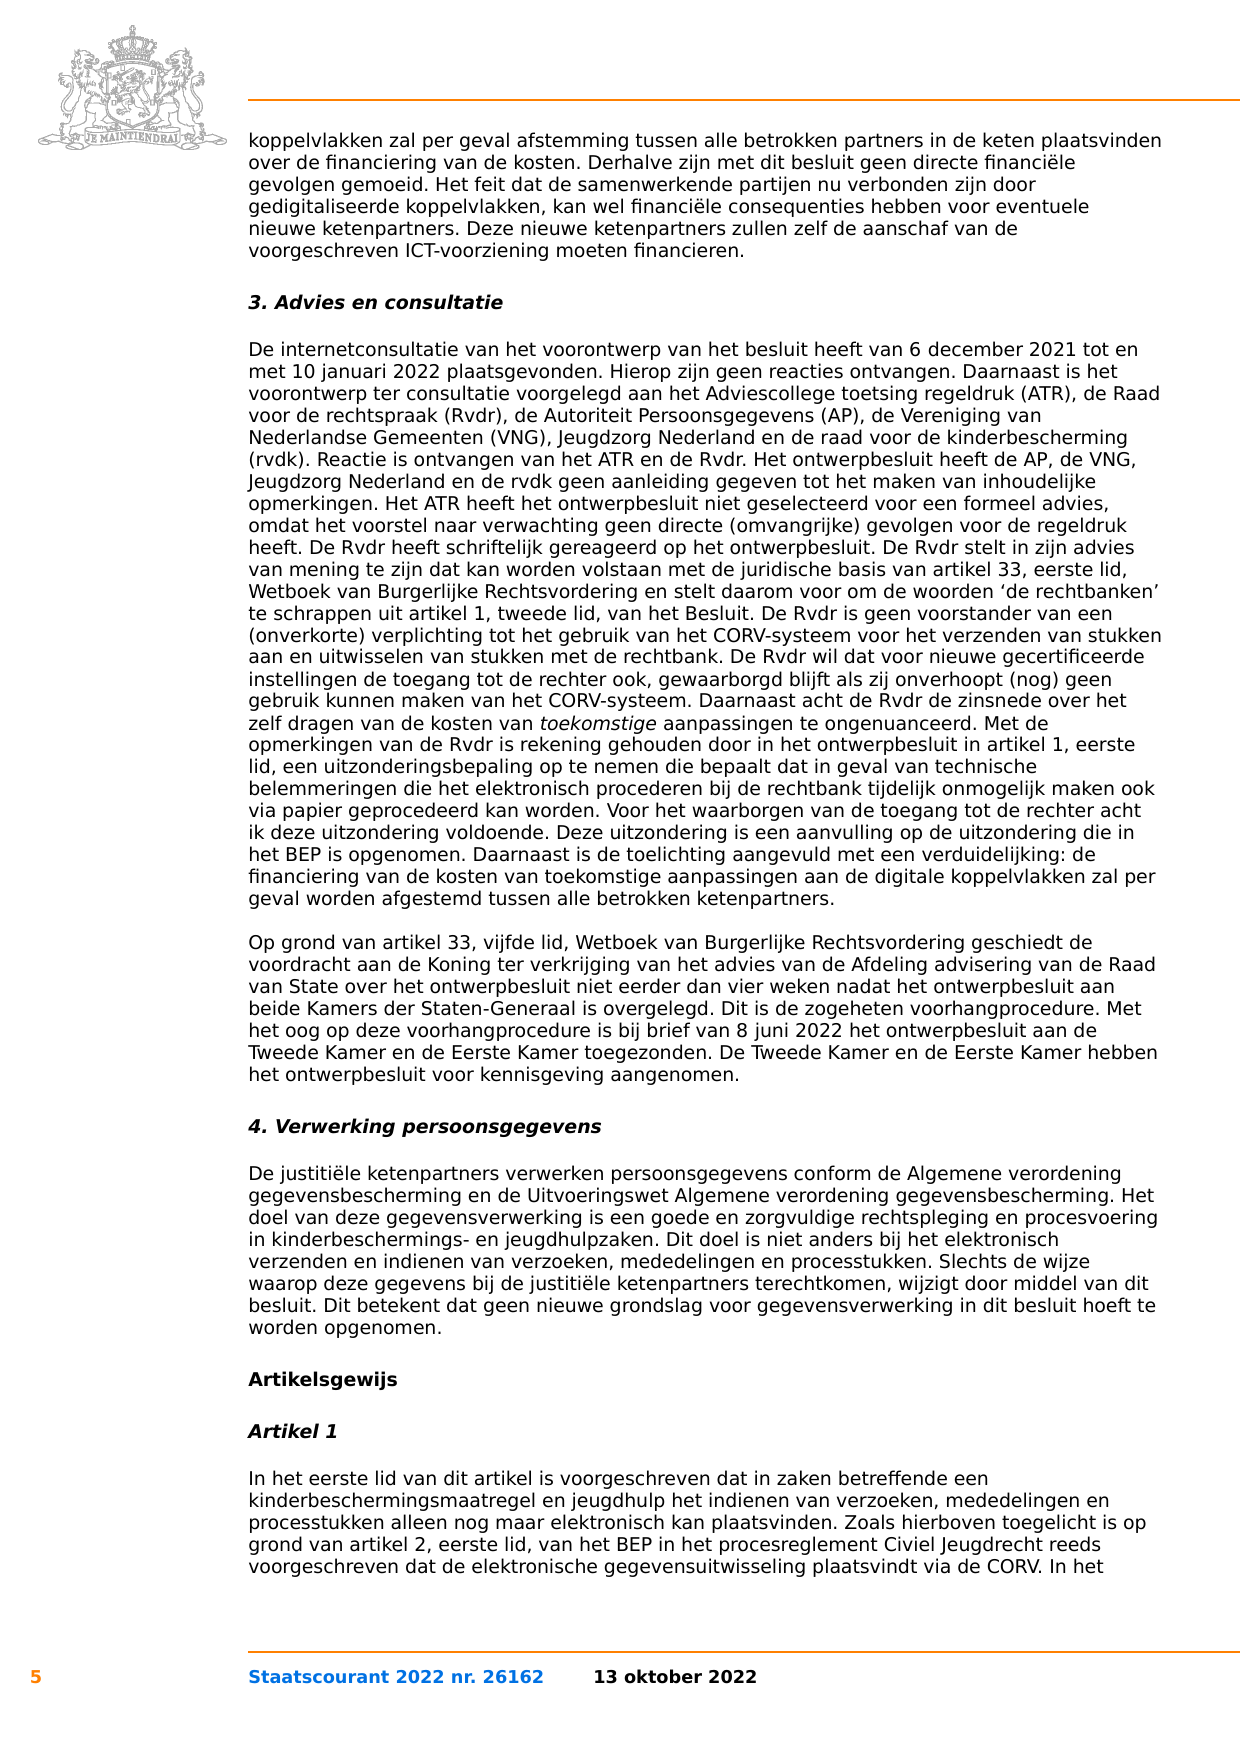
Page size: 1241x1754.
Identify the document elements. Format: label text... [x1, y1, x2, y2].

subtitle Artikel 1 [248, 1421, 1163, 1443]
text De internetconsultatie van het voorontwerp van het besluit heeft van 6 december 2021 tot en met 10 januari 2022 plaatsgevonden. Hierop zijn geen reacties ontvangen. Daarnaast is het voorontwerp ter consultatie voorgelegd aan het Adviescollege toetsing regeldruk (ATR), de Raad voor de rechtspraak (Rvdr), de Autoriteit Persoonsgegevens (AP), de Vereniging van Nederlandse Gemeenten (VNG), Jeugdzorg Nederland en de raad voor de kinderbescherming (rvdk). Reactie is ontvangen van het ATR en de Rvdr. Het ontwerpbesluit heeft de AP, de VNG, Jeugdzorg Nederland en de rvdk geen aanleiding gegeven tot het maken van inhoudelijke opmerkingen. Het ATR heeft het ontwerpbesluit niet geselecteerd voor een formeel advies, omdat het voorstel naar verwachting geen directe (omvangrijke) gevolgen voor de regeldruk heeft. De Rvdr heeft schriftelijk gereageerd op het ontwerpbesluit. De Rvdr stelt in zijn advies van mening te zijn dat kan worden volstaan met de juridische basis van artikel 33, eerste lid, Wetboek van Burgerlijke Rechtsvordering en stelt daarom voor om de woorden ‘de rechtbanken’ te schrappen uit artikel 1, tweede lid, van het Besluit. De Rvdr is geen voorstander van een (onverkorte) verplichting tot het gebruik van het CORV-systeem voor het verzenden van stukken aan en uitwisselen van stukken met de rechtbank. De Rvdr wil dat voor nieuwe gecertificeerde instellingen de toegang tot de rechter ook, gewaarborgd blijft als zij onverhoopt (nog) geen gebruik kunnen maken van het CORV-systeem. Daarnaast acht de Rvdr de zinsnede over het zelf dragen van de kosten van toekomstige aanpassingen te ongenuanceerd. Met de opmerkingen van de Rvdr is rekening gehouden door in het ontwerpbesluit in artikel 1, eerste lid, een uitzonderingsbepaling op te nemen die bepaalt dat in geval van technische belemmeringen die het elektronisch procederen bij de rechtbank tijdelijk onmogelijk maken ook via papier geprocedeerd kan worden. Voor het waarborgen van de toegang tot de rechter acht ik deze uitzondering voldoende. Deze uitzondering is een aanvulling op de uitzondering die in het BEP is opgenomen. Daarnaast is de toelichting aangevuld met een verduidelijking: de financiering van de kosten van toekomstige aanpassingen aan de digitale koppelvlakken zal per geval worden afgestemd tussen alle betrokken ketenpartners. [248, 339, 1163, 910]
subtitle 3. Advies en consultatie [248, 292, 1163, 314]
subtitle Artikelsgewijs [248, 1369, 1163, 1391]
picture [38, 25, 227, 150]
subtitle 4. Verwerking persoonsgegevens [248, 1116, 1163, 1138]
text De justitiële ketenpartners verwerken persoonsgegevens conform de Algemene verordening gegevensbescherming en de Uitvoeringswet Algemene verordening gegevensbescherming. Het doel van deze gegevensverwerking is een goede en zorgvuldige rechtspleging en procesvoering in kinderbeschermings- en jeugdhulpzaken. Dit doel is niet anders bij het elektronisch verzenden en indienen van verzoeken, mededelingen en processtukken. Slechts de wijze waarop deze gegevens bij de justitiële ketenpartners terechtkomen, wijzigt door middel van dit besluit. Dit betekent dat geen nieuwe grondslag voor gegevensverwerking in dit besluit hoeft te worden opgenomen. [248, 1163, 1163, 1339]
text koppelvlakken zal per geval afstemming tussen alle betrokken partners in de keten plaatsvinden over de financiering van de kosten. Derhalve zijn met dit besluit geen directe financiële gevolgen gemoeid. Het feit dat de samenwerkende partijen nu verbonden zijn door gedigitaliseerde koppelvlakken, kan wel financiële consequenties hebben voor eventuele nieuwe ketenpartners. Deze nieuwe ketenpartners zullen zelf de aanschaf van de voorgeschreven ICT-voorziening moeten financieren. [248, 130, 1163, 262]
text In het eerste lid van dit artikel is voorgeschreven dat in zaken betreffende een kinderbeschermingsmaatregel en jeugdhulp het indienen van verzoeken, mededelingen en processtukken alleen nog maar elektronisch kan plaatsvinden. Zoals hierboven toegelicht is op grond van artikel 2, eerste lid, van het BEP in het procesreglement Civiel Jeugdrecht reeds voorgeschreven dat de elektronische gegevensuitwisseling plaatsvindt via de CORV. In het [248, 1468, 1163, 1578]
text Op grond van artikel 33, vijfde lid, Wetboek van Burgerlijke Rechtsvordering geschiedt de voordracht aan de Koning ter verkrijging van het advies van de Afdeling advisering van de Raad van State over het ontwerpbesluit niet eerder dan vier weken nadat het ontwerpbesluit aan beide Kamers der Staten-Generaal is overgelegd. Dit is de zogeheten voorhangprocedure. Met het oog op deze voorhangprocedure is bij brief van 8 juni 2022 het ontwerpbesluit aan de Tweede Kamer en de Eerste Kamer toegezonden. De Tweede Kamer en de Eerste Kamer hebben het ontwerpbesluit voor kennisgeving aangenomen. [248, 932, 1163, 1086]
